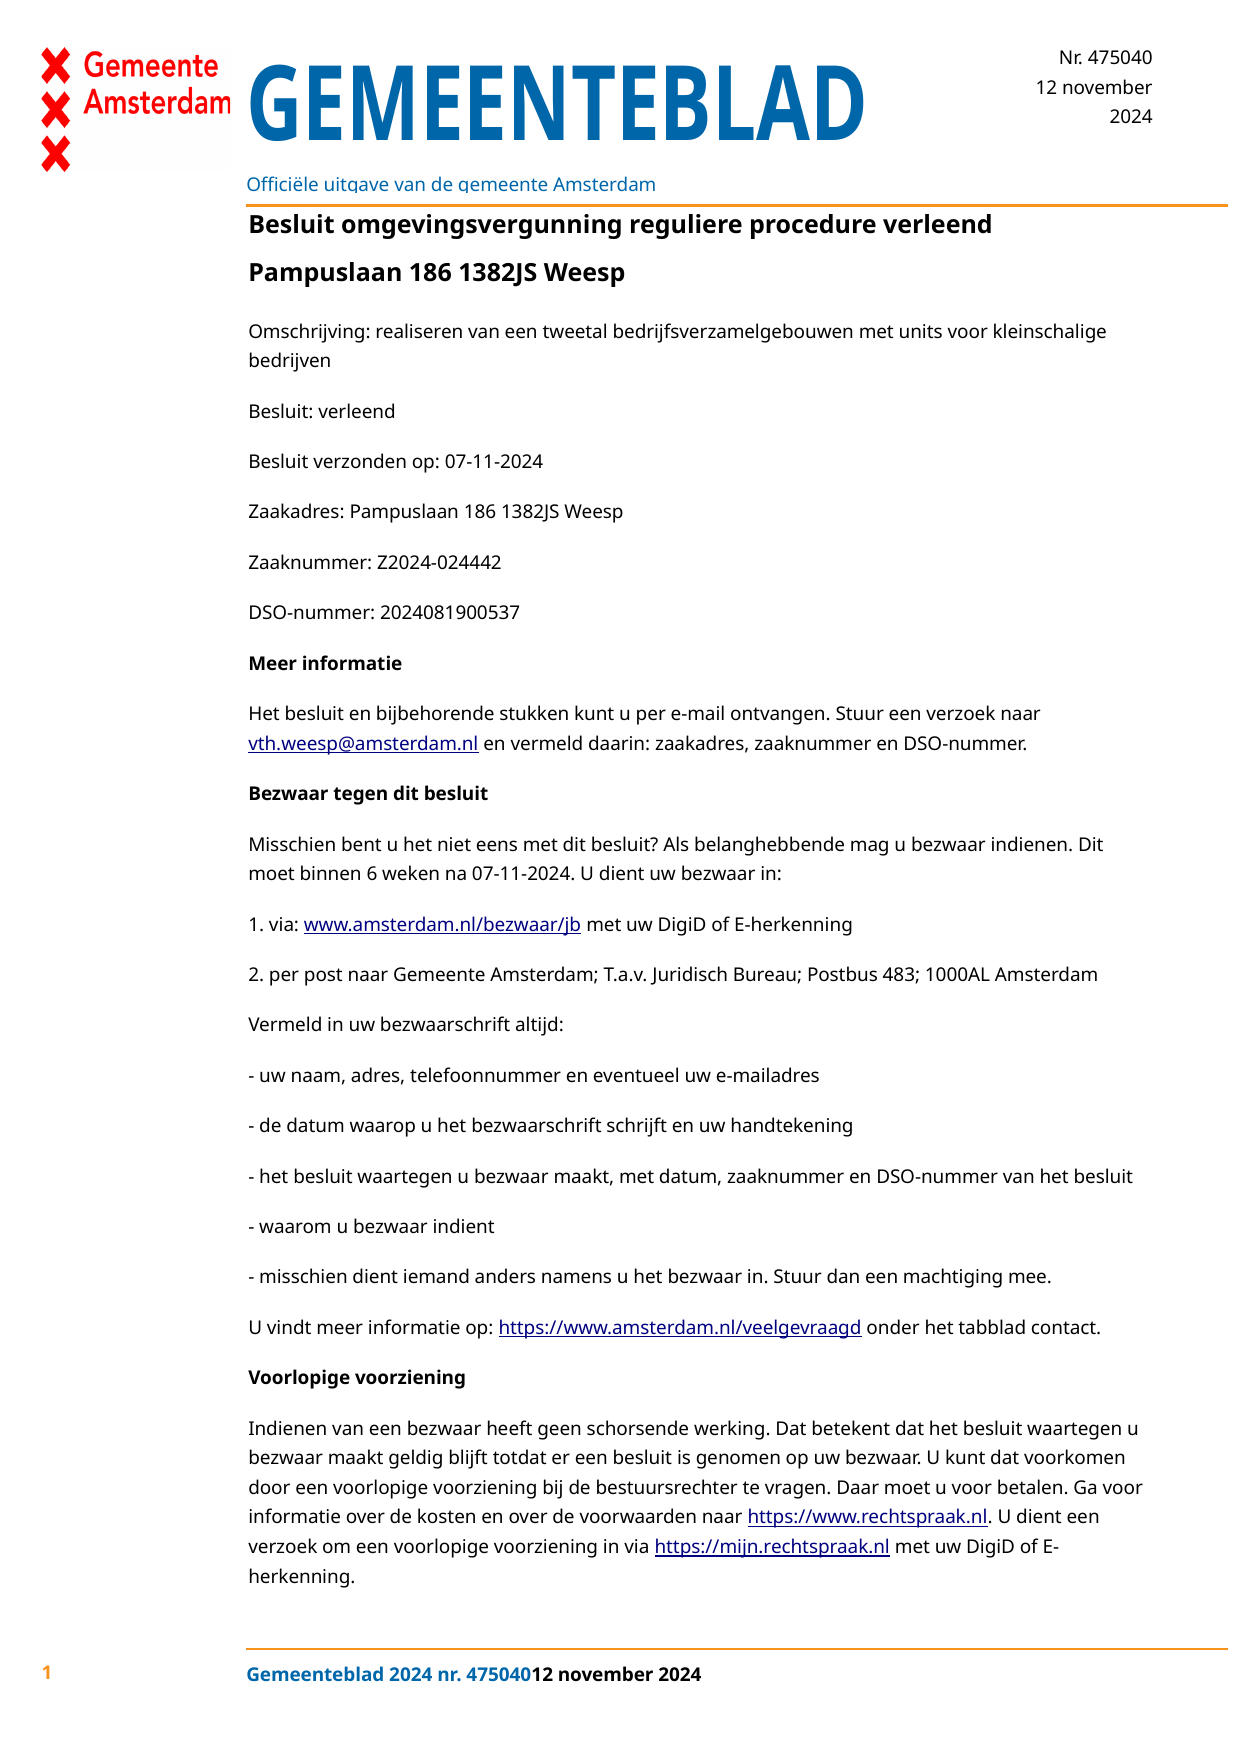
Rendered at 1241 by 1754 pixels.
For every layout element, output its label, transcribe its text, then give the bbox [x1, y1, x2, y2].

text - de datum waarop u het bezwaarschrift schrijft en uw handtekening [248, 1112, 1152, 1138]
text Besluit omgevingsvergunning reguliere procedure verleend Pampuslaan 186 1382JS Weesp [248, 207, 1152, 288]
text - uw naam, adres, telefoonnummer en eventueel uw e-mailadres [248, 1062, 1152, 1088]
text - waarom u bezwaar indient [248, 1213, 1152, 1239]
text - misschien dient iemand anders namens u het bezwaar in. Stuur dan een machtiging mee. [248, 1264, 1152, 1289]
text - het besluit waartegen u bezwaar maakt, met datum, zaaknummer en DSO-nummer van het besluit [248, 1163, 1152, 1189]
text Het besluit en bijbehorende stukken kunt u per e-mail ontvangen. Stuur een verzoek naar vth.weesp@amsterdam.nl en vermeld daarin: zaakadres, zaaknummer en DSO-nummer. [248, 700, 1152, 756]
text Besluit: verleend [248, 398, 1152, 424]
text U vindt meer informatie op: https://www.amsterdam.nl/veelgevraagd onder het tabblad contact. [248, 1314, 1152, 1340]
text 1. via: www.amsterdam.nl/bezwaar/jb met uw DigiD of E-herkenning [248, 911, 1152, 937]
text Voorlopige voorziening [248, 1364, 1152, 1390]
text Omschrijving: realiseren van een tweetal bedrijfsverzamelgebouwen met units voor kleinschalige bedrijven [248, 318, 1152, 373]
text Vermeld in uw bezwaarschrift altijd: [248, 1012, 1152, 1037]
text Indienen van een bezwaar heeft geen schorsende werking. Dat betekent dat het besluit waartegen u bezwaar maakt geldig blijft totdat er een besluit is genomen op uw bezwaar. U kunt dat voorkomen door een voorlopige voorziening bij de bestuursrechter te vragen. Daar moet u voor betalen. Ga voor informatie over de kosten en over de voorwaarden naar https://www.rechtspraak.nl. U dient een verzoek om een voorlopige voorziening in via https://mijn.rechtspraak.nl met uw DigiD of E-herkenning. [248, 1415, 1152, 1589]
text Bezwaar tegen dit besluit [248, 780, 1152, 806]
text DSO-nummer: 2024081900537 [248, 599, 1152, 625]
text Misschien bent u het niet eens met dit besluit? Als belanghebbende mag u bezwaar indienen. Dit moet binnen 6 weken na 07-11-2024. U dient uw bezwaar in: [248, 831, 1152, 886]
picture [41, 47, 231, 172]
text Meer informatie [248, 650, 1152, 676]
text Zaakadres: Pampuslaan 186 1382JS Weesp [248, 499, 1152, 524]
text Zaaknummer: Z2024-024442 [248, 549, 1152, 575]
text 2. per post naar Gemeente Amsterdam; T.a.v. Juridisch Bureau; Postbus 483; 1000AL Amsterdam [248, 961, 1152, 987]
text Besluit verzonden op: 07-11-2024 [248, 448, 1152, 474]
